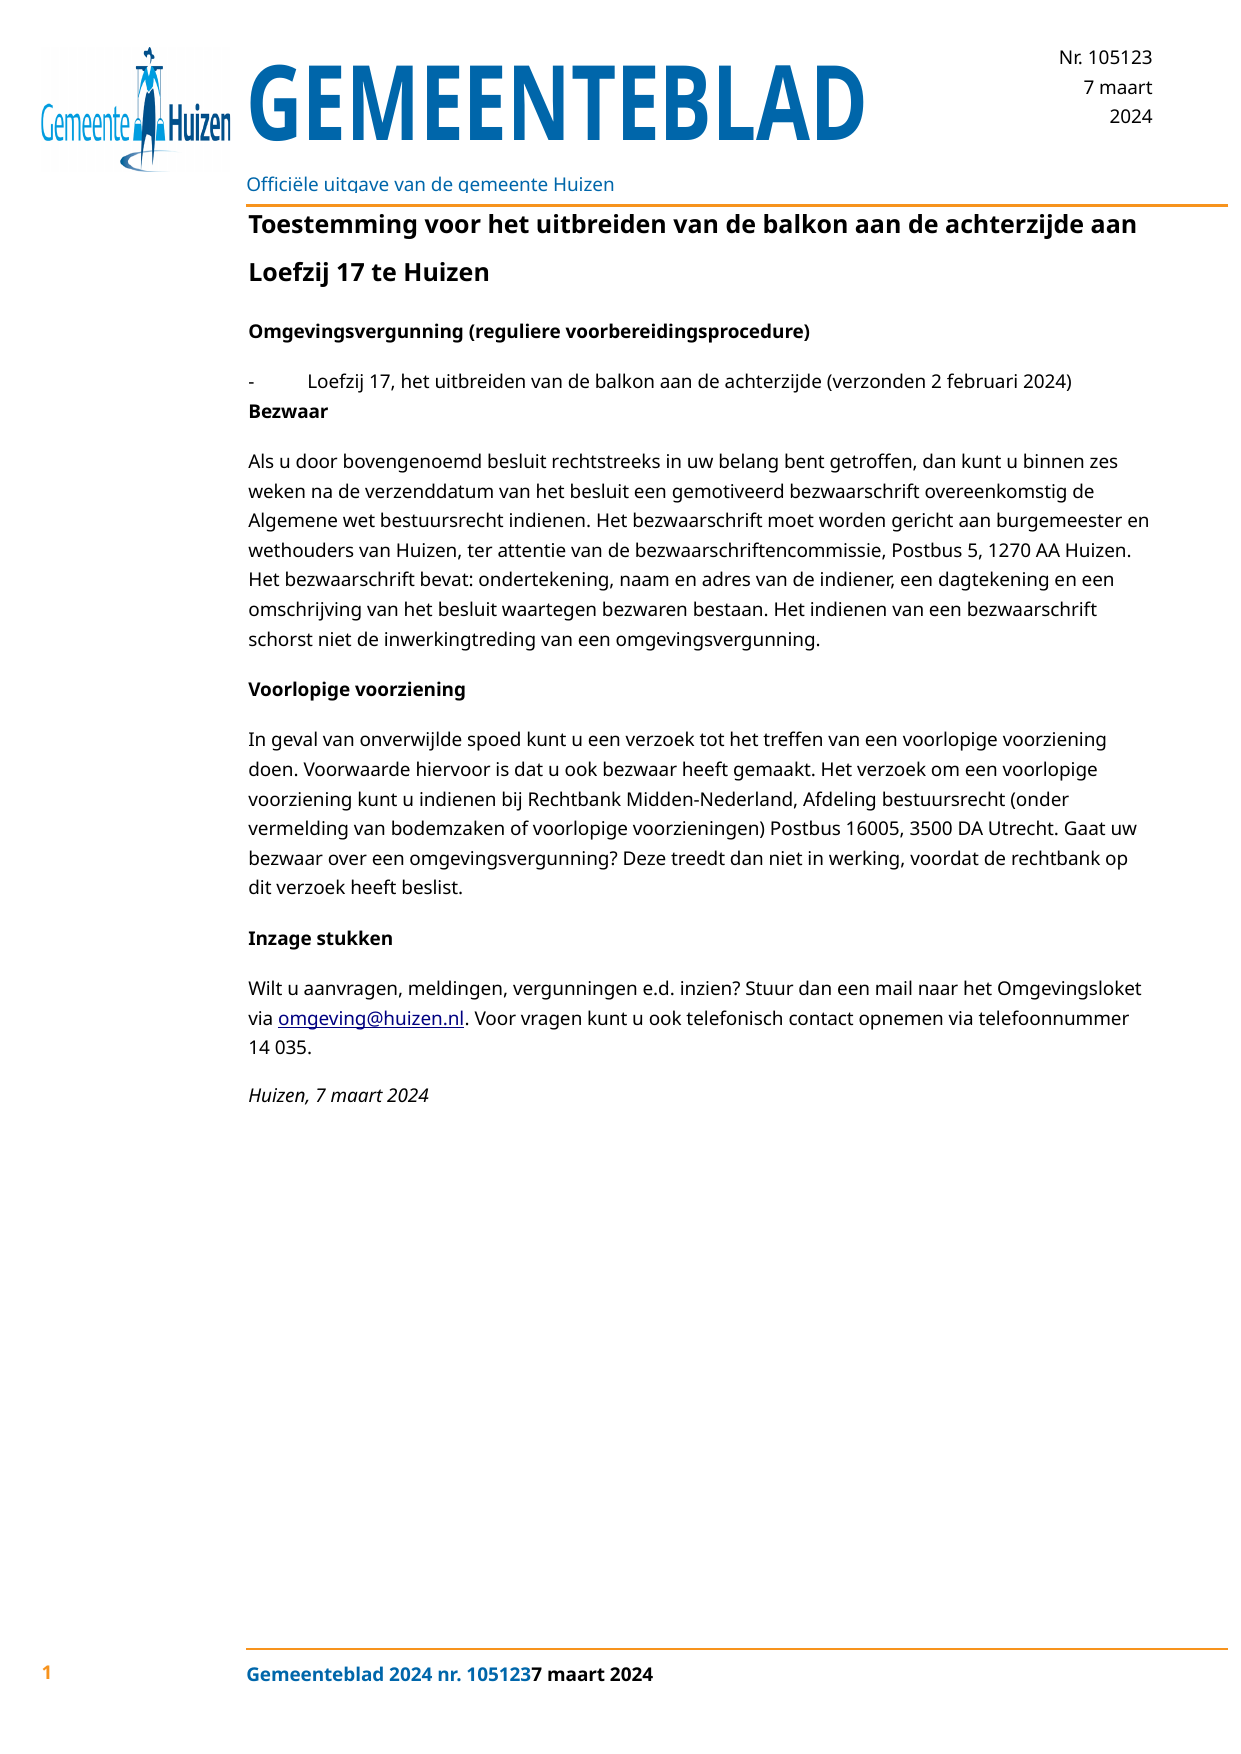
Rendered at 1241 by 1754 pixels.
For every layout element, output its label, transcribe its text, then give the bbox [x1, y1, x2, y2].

text Voorlopige voorziening [248, 676, 1152, 702]
picture [41, 47, 231, 172]
text Omgevingsvergunning (reguliere voorbereidingsprocedure) [248, 318, 1152, 344]
text Wilt u aanvragen, meldingen, vergunningen e.d. inzien? Stuur dan een mail naar het Omgevingsloket via omgeving@huizen.nl. Voor vragen kunt u ook telefonisch contact opnemen via telefoonnummer 14 035. [248, 975, 1152, 1060]
text Inzage stukken [248, 925, 1152, 951]
text Toestemming voor het uitbreiden van de balkon aan de achterzijde aan Loefzij 17 te Huizen [248, 207, 1152, 288]
text In geval van onverwijlde spoed kunt u een verzoek tot het treffen van een voorlopige voorziening doen. Voorwaarde hiervoor is dat u ook bezwaar heeft gemaakt. Het verzoek om een voorlopige voorziening kunt u indienen bij Rechtbank Midden-Nederland, Afdeling bestuursrecht (onder vermelding van bodemzaken of voorlopige voorzieningen) Postbus 16005, 3500 DA Utrecht. Gaat uw bezwaar over een omgevingsvergunning? Deze treedt dan niet in werking, voordat de rechtbank op dit verzoek heeft beslist. [248, 727, 1152, 900]
text Huizen, 7 maart 2024 [248, 1082, 1152, 1108]
text Bezwaar [248, 398, 1152, 424]
text Als u door bovengenoemd besluit rechtstreeks in uw belang bent getroffen, dan kunt u binnen zes weken na de verzenddatum van het besluit een gemotiveerd bezwaarschrift overeenkomstig de Algemene wet bestuursrecht indienen. Het bezwaarschrift moet worden gericht aan burgemeester en wethouders van Huizen, ter attentie van de bezwaarschriftencommissie, Postbus 5, 1270 AA Huizen. Het bezwaarschrift bevat: ondertekening, naam en adres van de indiener, een dagtekening en een omschrijving van het besluit waartegen bezwaren bestaan. Het indienen van een bezwaarschrift schorst niet de inwerkingtreding van een omgevingsvergunning. [248, 448, 1152, 652]
list Loefzij 17, het uitbreiden van de balkon aan de achterzijde (verzonden 2 februari 2024) [248, 368, 1152, 394]
